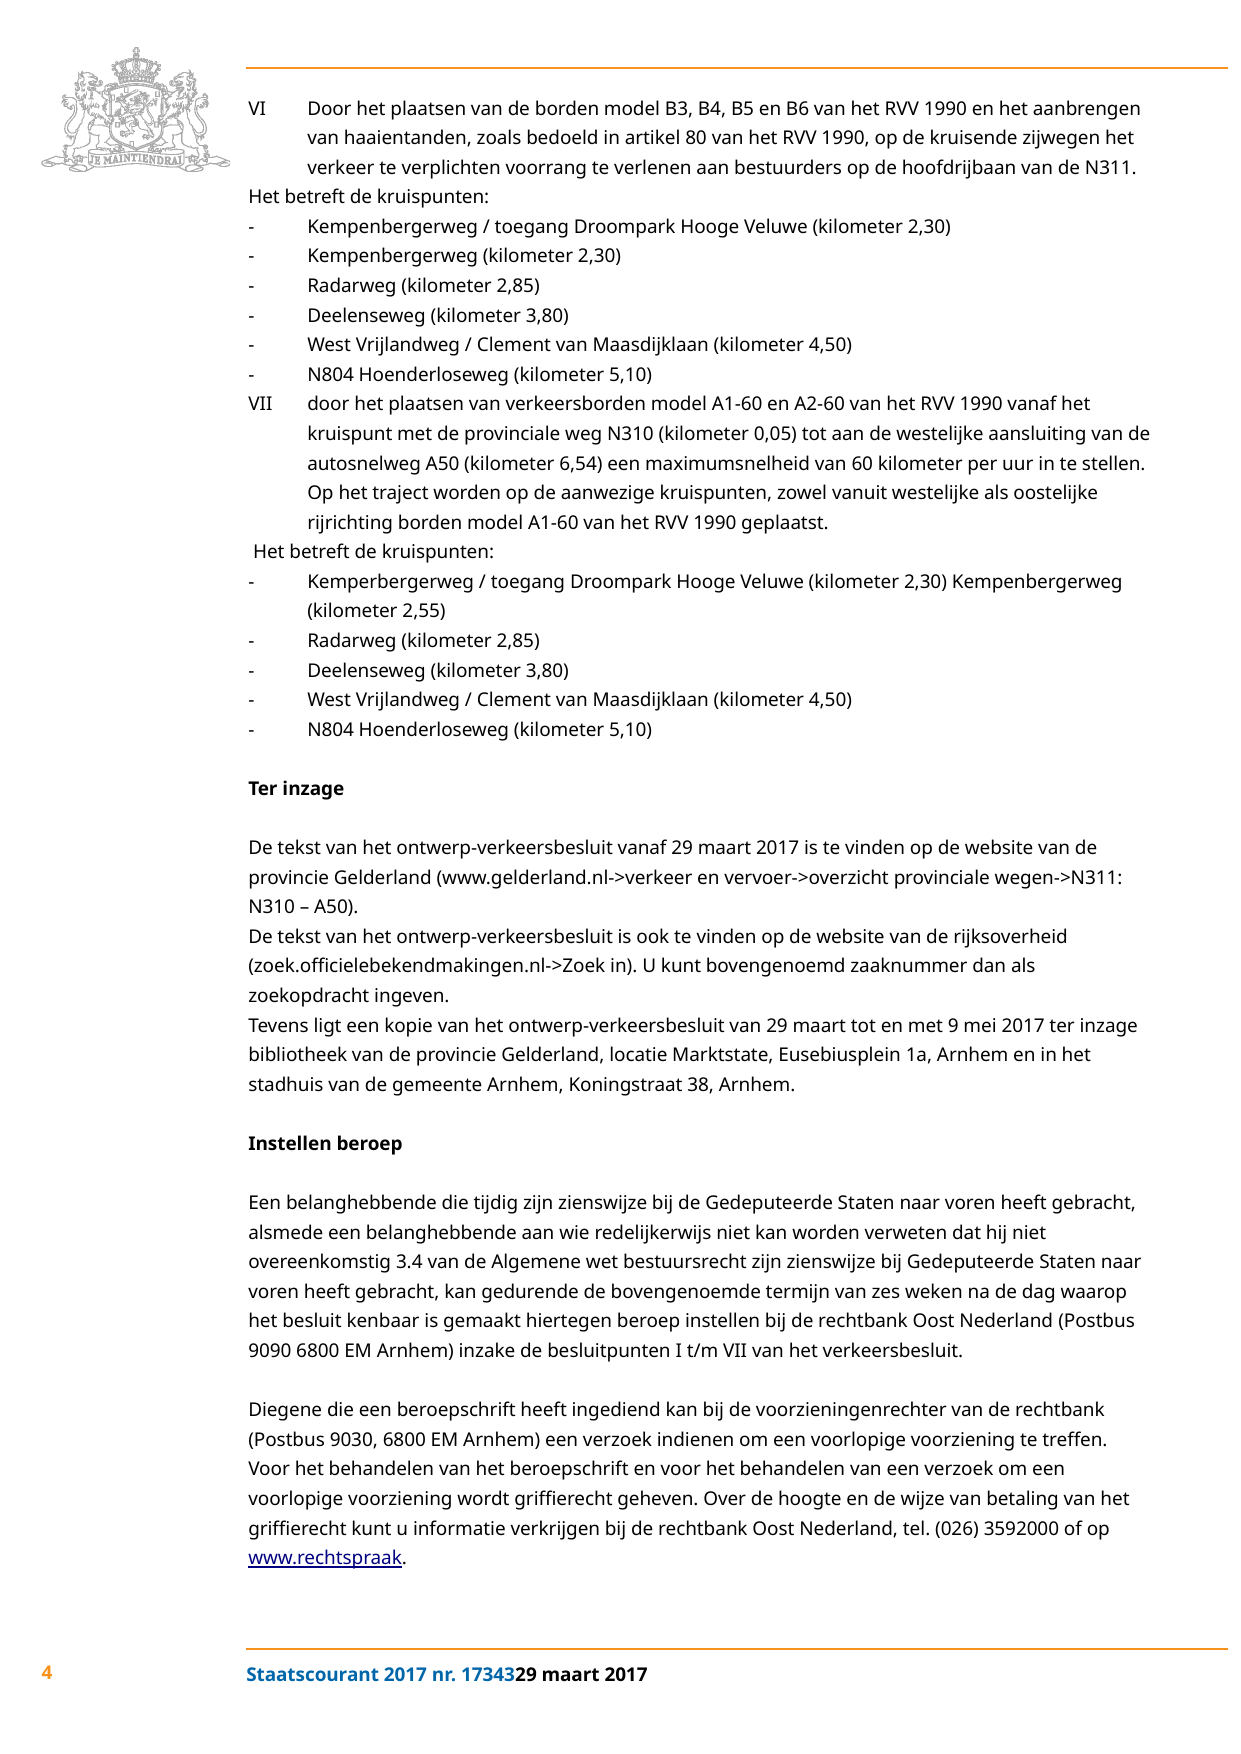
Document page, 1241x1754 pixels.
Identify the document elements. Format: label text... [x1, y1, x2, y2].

list West Vrijlandweg / Clement van Maasdijklaan (kilometer 4,50) [248, 331, 1152, 357]
list West Vrijlandweg / Clement van Maasdijklaan (kilometer 4,50) [248, 686, 1152, 712]
list Radarweg (kilometer 2,85) [248, 627, 1152, 653]
text Instellen beroep [248, 1130, 1152, 1156]
list Radarweg (kilometer 2,85) [248, 272, 1152, 298]
list N804 Hoenderloseweg (kilometer 5,10) [248, 361, 1152, 387]
text Het betreft de kruispunten: [248, 538, 1152, 564]
text Het betreft de kruispunten: [248, 183, 1152, 209]
text Diegene die een beroepschrift heeft ingediend kan bij de voorzieningenrechter van de rechtbank (Postbus 9030, 6800 EM Arnhem) een verzoek indienen om een voorlopige voorziening te treffen. Voor het behandelen van het beroepschrift en voor het behandelen van een verzoek om een voorlopige voorziening wordt griffierecht geheven. Over de hoogte en de wijze van betaling van het griffierecht kunt u informatie verkrijgen bij de rechtbank Oost Nederland, tel. (026) 3592000 of op www.rechtspraak. [248, 1396, 1152, 1570]
list Kemperbergerweg / toegang Droompark Hooge Veluwe (kilometer 2,30) Kempenbergerweg (kilometer 2,55) [248, 568, 1152, 623]
picture [41, 47, 231, 172]
text De tekst van het ontwerp-verkeersbesluit vanaf 29 maart 2017 is te vinden op de website van de provincie Gelderland (www.gelderland.nl->verkeer en vervoer->overzicht provinciale wegen->N311: N310 – A50). [248, 834, 1152, 919]
list N804 Hoenderloseweg (kilometer 5,10) [248, 716, 1152, 742]
text Een belanghebbende die tijdig zijn zienswijze bij de Gedeputeerde Staten naar voren heeft gebracht, alsmede een belanghebbende aan wie redelijkerwijs niet kan worden verweten dat hij niet overeenkomstig 3.4 van de Algemene wet bestuursrecht zijn zienswijze bij Gedeputeerde Staten naar voren heeft gebracht, kan gedurende de bovengenoemde termijn van zes weken na de dag waarop het besluit kenbaar is gemaakt hiertegen beroep instellen bij de rechtbank Oost Nederland (Postbus 9090 6800 EM Arnhem) inzake de besluitpunten I t/m VII van het verkeersbesluit. [248, 1189, 1152, 1363]
list door het plaatsen van verkeersborden model A1-60 en A2-60 van het RVV 1990 vanaf het kruispunt met de provinciale weg N310 (kilometer 0,05) tot aan de westelijke aansluiting van de autosnelweg A50 (kilometer 6,54) een maximumsnelheid van 60 kilometer per uur in te stellen. Op het traject worden op de aanwezige kruispunten, zowel vanuit westelijke als oostelijke rijrichting borden model A1-60 van het RVV 1990 geplaatst. [248, 391, 1152, 535]
list Deelenseweg (kilometer 3,80) [248, 657, 1152, 683]
list Deelenseweg (kilometer 3,80) [248, 302, 1152, 328]
list Door het plaatsen van de borden model B3, B4, B5 en B6 van het RVV 1990 en het aanbrengen van haaientanden, zoals bedoeld in artikel 80 van het RVV 1990, op de kruisende zijwegen het verkeer te verplichten voorrang te verlenen aan bestuurders op de hoofdrijbaan van de N311. [248, 95, 1152, 180]
list Kempenbergerweg (kilometer 2,30) [248, 243, 1152, 268]
text De tekst van het ontwerp-verkeersbesluit is ook te vinden op de website van de rijksoverheid (zoek.officielebekendmakingen.nl->Zoek in). U kunt bovengenoemd zaaknummer dan als zoekopdracht ingeven. [248, 923, 1152, 1008]
text Ter inzage [248, 775, 1152, 801]
list Kempenbergerweg / toegang Droompark Hooge Veluwe (kilometer 2,30) [248, 213, 1152, 239]
text Tevens ligt een kopie van het ontwerp-verkeersbesluit van 29 maart tot en met 9 mei 2017 ter inzage bibliotheek van de provincie Gelderland, locatie Marktstate, Eusebiusplein 1a, Arnhem en in het stadhuis van de gemeente Arnhem, Koningstraat 38, Arnhem. [248, 1012, 1152, 1097]
